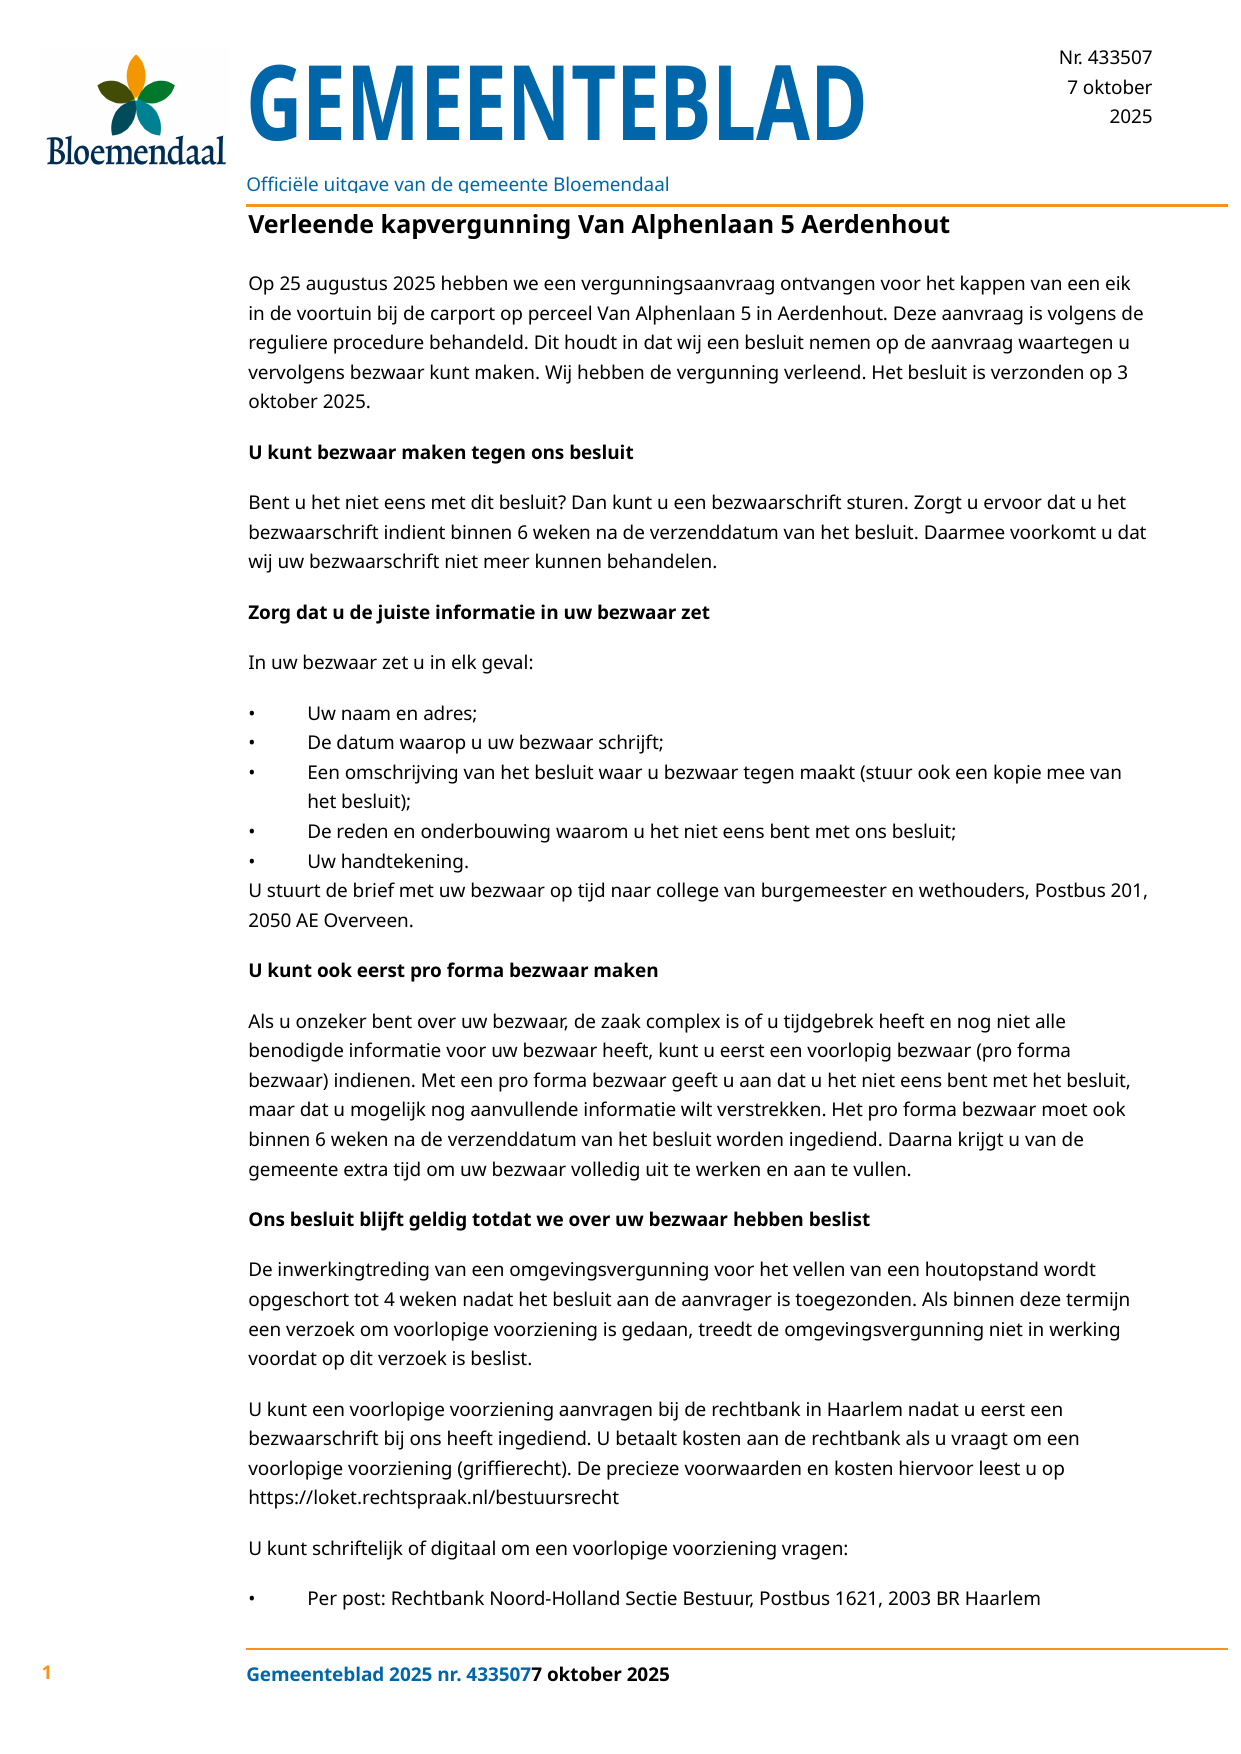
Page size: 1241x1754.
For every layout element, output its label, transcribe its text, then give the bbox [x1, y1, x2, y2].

text Zorg dat u de juiste informatie in uw bezwaar zet [248, 599, 1152, 625]
text Verleende kapvergunning Van Alphenlaan 5 Aerdenhout [248, 207, 1152, 241]
list Uw naam en adres; [248, 700, 1152, 726]
text U kunt ook eerst pro forma bezwaar maken [248, 957, 1152, 983]
list Uw handtekening. [248, 848, 1152, 873]
text U stuurt de brief met uw bezwaar op tijd naar college van burgemeester en wethouders, Postbus 201, 2050 AE Overveen. [248, 877, 1152, 933]
list Een omschrijving van het besluit waar u bezwaar tegen maakt (stuur ook een kopie mee van het besluit); [248, 759, 1152, 814]
text In uw bezwaar zet u in elk geval: [248, 649, 1152, 675]
text Op 25 augustus 2025 hebben we een vergunningsaanvraag ontvangen voor het kappen van een eik in de voortuin bij de carport op perceel Van Alphenlaan 5 in Aerdenhout. Deze aanvraag is volgens de reguliere procedure behandeld. Dit houdt in dat wij een besluit nemen op de aanvraag waartegen u vervolgens bezwaar kunt maken. Wij hebben de vergunning verleend. Het besluit is verzonden op 3 oktober 2025. [248, 270, 1152, 414]
text U kunt een voorlopige voorziening aanvragen bij de rechtbank in Haarlem nadat u eerst een bezwaarschrift bij ons heeft ingediend. U betaalt kosten aan de rechtbank als u vraagt om een voorlopige voorziening (griffierecht). De precieze voorwaarden en kosten hiervoor leest u op https://loket.rechtspraak.nl/bestuursrecht [248, 1396, 1152, 1510]
text Als u onzeker bent over uw bezwaar, de zaak complex is of u tijdgebrek heeft en nog niet alle benodigde informatie voor uw bezwaar heeft, kunt u eerst een voorlopig bezwaar (pro forma bezwaar) indienen. Met een pro forma bezwaar geeft u aan dat u het niet eens bent met het besluit, maar dat u mogelijk nog aanvullende informatie wilt verstrekken. Het pro forma bezwaar moet ook binnen 6 weken na de verzenddatum van het besluit worden ingediend. Daarna krijgt u van de gemeente extra tijd om uw bezwaar volledig uit te werken en aan te vullen. [248, 1008, 1152, 1181]
text Bent u het niet eens met dit besluit? Dan kunt u een bezwaarschrift sturen. Zorgt u ervoor dat u het bezwaarschrift indient binnen 6 weken na de verzenddatum van het besluit. Daarmee voorkomt u dat wij uw bezwaarschrift niet meer kunnen behandelen. [248, 489, 1152, 574]
text U kunt bezwaar maken tegen ons besluit [248, 439, 1152, 465]
text U kunt schriftelijk of digitaal om een voorlopige voorziening vragen: [248, 1535, 1152, 1561]
list Per post: Rechtbank Noord-Holland Sectie Bestuur, Postbus 1621, 2003 BR Haarlem [248, 1585, 1152, 1611]
list De datum waarop u uw bezwaar schrijft; [248, 729, 1152, 755]
list De reden en onderbouwing waarom u het niet eens bent met ons besluit; [248, 818, 1152, 844]
picture [41, 47, 231, 172]
text Ons besluit blijft geldig totdat we over uw bezwaar hebben beslist [248, 1206, 1152, 1232]
text De inwerkingtreding van een omgevingsvergunning voor het vellen van een houtopstand wordt opgeschort tot 4 weken nadat het besluit aan de aanvrager is toegezonden. Als binnen deze termijn een verzoek om voorlopige voorziening is gedaan, treedt de omgevingsvergunning niet in werking voordat op dit verzoek is beslist. [248, 1257, 1152, 1371]
